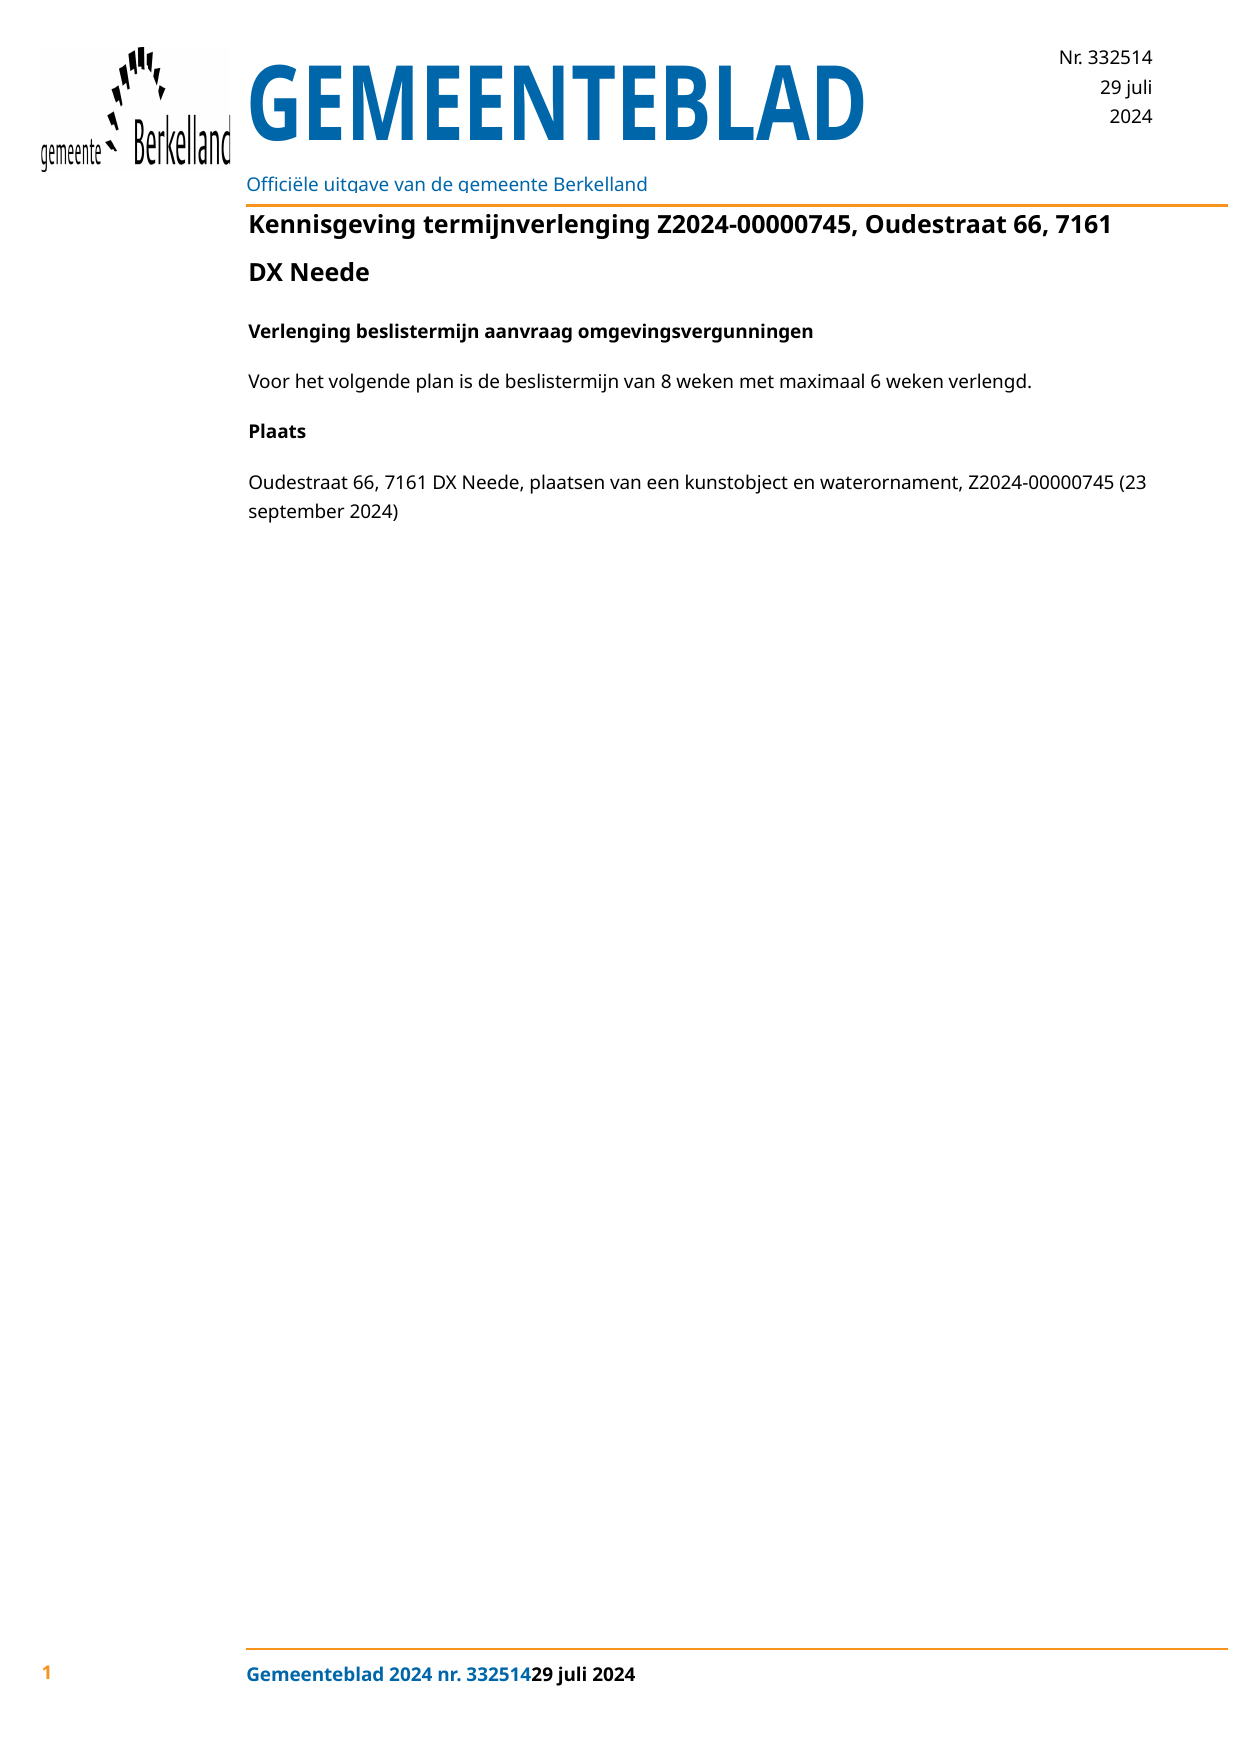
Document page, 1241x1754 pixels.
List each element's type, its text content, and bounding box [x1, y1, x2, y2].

text Kennisgeving termijnverlenging Z2024-00000745, Oudestraat 66, 7161 DX Neede [248, 207, 1152, 288]
picture [41, 47, 231, 172]
text Oudestraat 66, 7161 DX Neede, plaatsen van een kunstobject en waterornament, Z2024-00000745 (23 september 2024) [248, 469, 1152, 524]
text Verlenging beslistermijn aanvraag omgevingsvergunningen [248, 318, 1152, 344]
text Voor het volgende plan is de beslistermijn van 8 weken met maximaal 6 weken verlengd. [248, 368, 1152, 394]
text Plaats [248, 419, 1152, 444]
